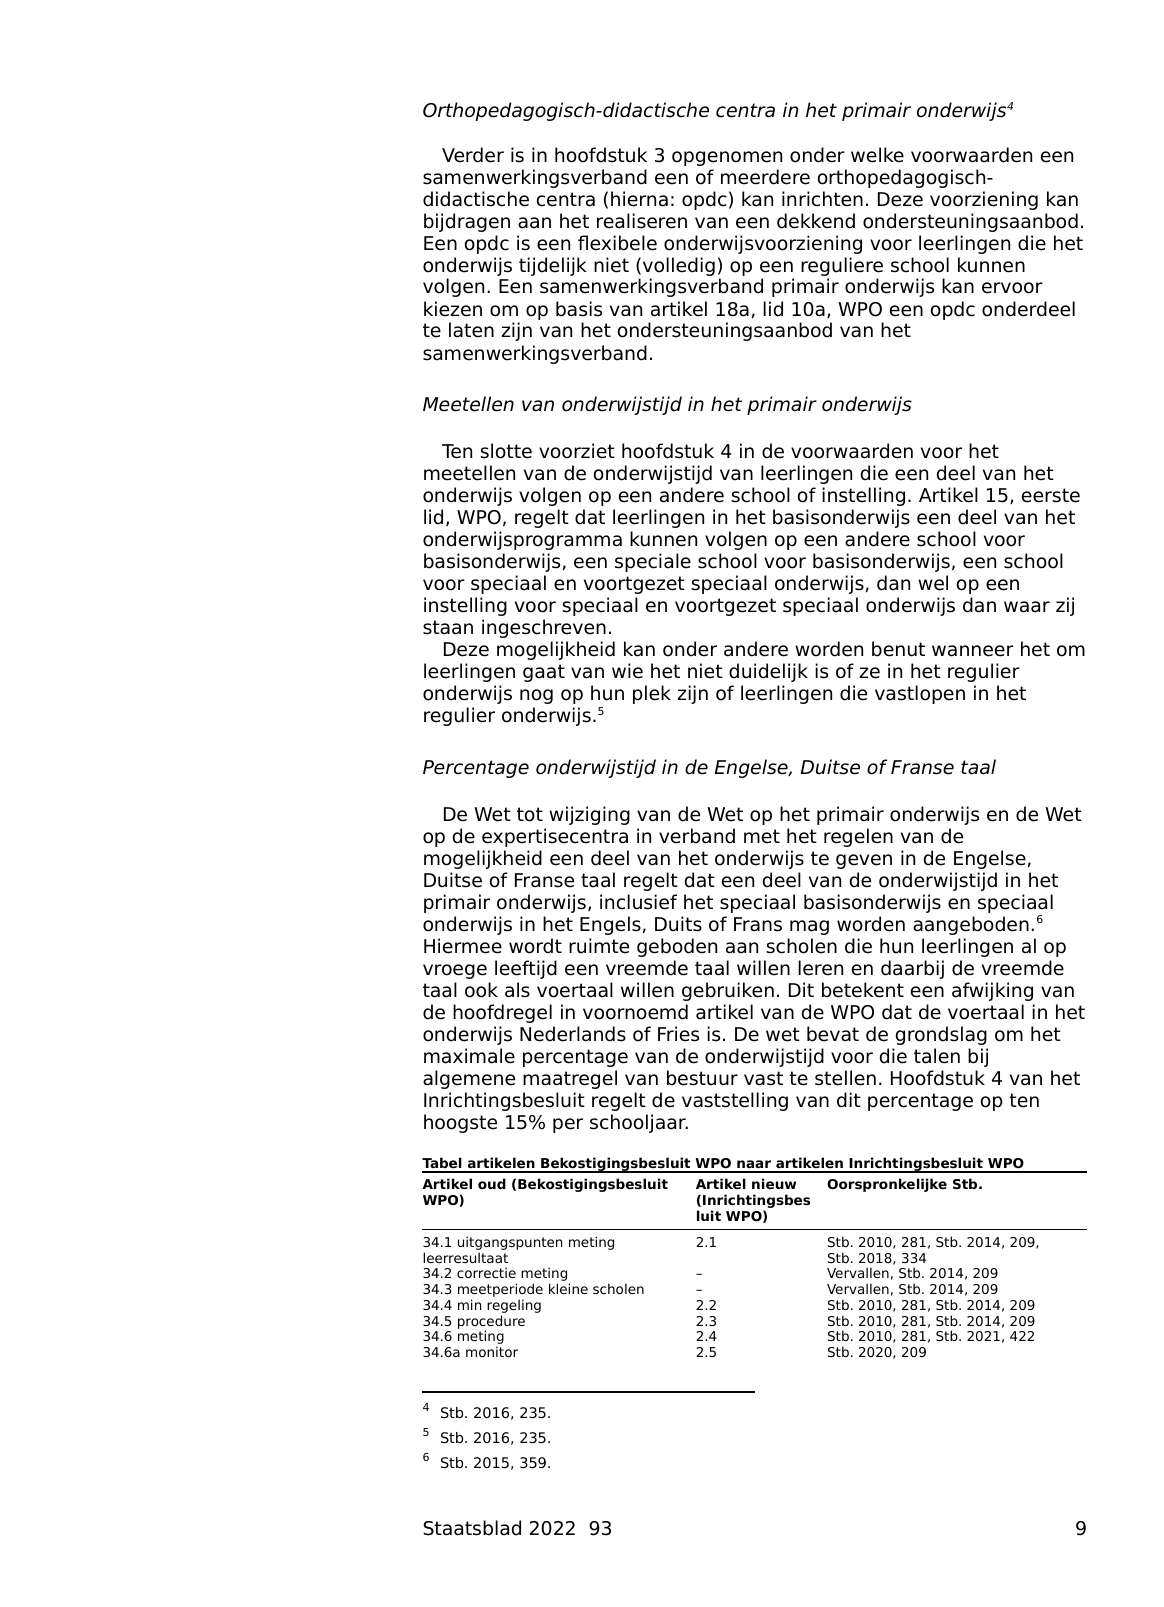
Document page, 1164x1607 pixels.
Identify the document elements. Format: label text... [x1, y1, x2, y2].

text Stb. 2016, 235. [422, 1426, 1087, 1448]
table_cell Artikel oud (Bekostigingsbesluit WPO) [422, 1173, 689, 1229]
text Ten slotte voorziet hoofdstuk 4 in de voorwaarden voor het meetellen van de onderwijstijd van leerlingen die een deel van het onderwijs volgen op een andere school of instelling. Artikel 15, eerste lid, WPO, regelt dat leerlingen in het basisonderwijs een deel van het onderwijsprogramma kunnen volgen op een andere school voor basisonderwijs, een speciale school voor basisonderwijs, een school voor speciaal en voortgezet speciaal onderwijs, dan wel op een instelling voor speciaal en voortgezet speciaal onderwijs dan waar zij staan ingeschreven. [422, 441, 1087, 639]
table_cell 2.4 [690, 1329, 821, 1345]
table_cell Artikel nieuw (Inrichtingsbesluit WPO) [690, 1173, 821, 1229]
table_cell Vervallen, Stb. 2014, 209 [821, 1282, 1087, 1298]
table_cell Stb. 2010, 281, Stb. 2014, 209 [821, 1298, 1087, 1313]
table_cell Vervallen, Stb. 2014, 209 [821, 1266, 1087, 1282]
text Stb. 2015, 359. [422, 1451, 1087, 1473]
table_cell 2.3 [690, 1313, 821, 1329]
table_cell Stb. 2010, 281, Stb. 2014, 209, Stb. 2018, 334 [821, 1230, 1087, 1266]
subtitle Meetellen van onderwijstijd in het primair onderwijs [422, 394, 1087, 416]
table_cell 2.2 [690, 1298, 821, 1313]
table_cell 34.5 procedure [422, 1313, 689, 1329]
text Deze mogelijkheid kan onder andere worden benut wanneer het om leerlingen gaat van wie het niet duidelijk is of ze in het regulier onderwijs nog op hun plek zijn of leerlingen die vastlopen in het regulier onderwijs. [422, 639, 1087, 727]
table_header Tabel artikelen Bekostigingsbesluit WPO naar artikelen Inrichtingsbesluit WPO [422, 1156, 1087, 1171]
table_cell Oorspronkelijke Stb. [821, 1173, 1087, 1229]
subtitle Percentage onderwijstijd in de Engelse, Duitse of Franse taal [422, 757, 1087, 779]
table_cell – [690, 1266, 821, 1282]
table_cell 34.3 meetperiode kleine scholen [422, 1282, 689, 1298]
table_cell 34.6 meting [422, 1329, 689, 1345]
table_cell 34.1 uitgangspunten meting leerresultaat [422, 1230, 689, 1266]
table_cell Stb. 2010, 281, Stb. 2014, 209 [821, 1313, 1087, 1329]
table_cell 34.4 min regeling [422, 1298, 689, 1313]
table_cell 2.5 [690, 1345, 821, 1361]
table_cell – [690, 1282, 821, 1298]
table_cell 2.1 [690, 1230, 821, 1266]
text Verder is in hoofdstuk 3 opgenomen onder welke voorwaarden een samenwerkingsverband een of meerdere orthopedagogisch-didactische centra (hierna: opdc) kan inrichten. Deze voorziening kan bijdragen aan het realiseren van een dekkend ondersteuningsaanbod. Een opdc is een flexibele onderwijsvoorziening voor leerlingen die het onderwijs tijdelijk niet (volledig) op een reguliere school kunnen volgen. Een samenwerkingsverband primair onderwijs kan ervoor kiezen om op basis van artikel 18a, lid 10a, WPO een opdc onderdeel te laten zijn van het ondersteuningsaanbod van het samenwerkingsverband. [422, 144, 1087, 364]
text Stb. 2016, 235. [422, 1401, 1087, 1423]
table_cell Stb. 2020, 209 [821, 1345, 1087, 1361]
subtitle Orthopedagogisch-didactische centra in het primair onderwijs [422, 100, 1087, 122]
table_cell 34.6a monitor [422, 1345, 689, 1361]
text De Wet tot wijziging van de Wet op het primair onderwijs en de Wet op de expertisecentra in verband met het regelen van de mogelijkheid een deel van het onderwijs te geven in de Engelse, Duitse of Franse taal regelt dat een deel van de onderwijstijd in het primair onderwijs, inclusief het speciaal basisonderwijs en speciaal onderwijs in het Engels, Duits of Frans mag worden aangeboden. Hiermee wordt ruimte geboden aan scholen die hun leerlingen al op vroege leeftijd een vreemde taal willen leren en daarbij de vreemde taal ook als voertaal willen gebruiken. Dit betekent een afwijking van de hoofdregel in voornoemd artikel van de WPO dat de voertaal in het onderwijs Nederlands of Fries is. De wet bevat de grondslag om het maximale percentage van de onderwijstijd voor die talen bij algemene maatregel van bestuur vast te stellen. Hoofdstuk 4 van het Inrichtingsbesluit regelt de vaststelling van dit percentage op ten hoogste 15% per schooljaar. [422, 804, 1087, 1134]
table_cell Stb. 2010, 281, Stb. 2021, 422 [821, 1329, 1087, 1345]
table_cell 34.2 correctie meting [422, 1266, 689, 1282]
